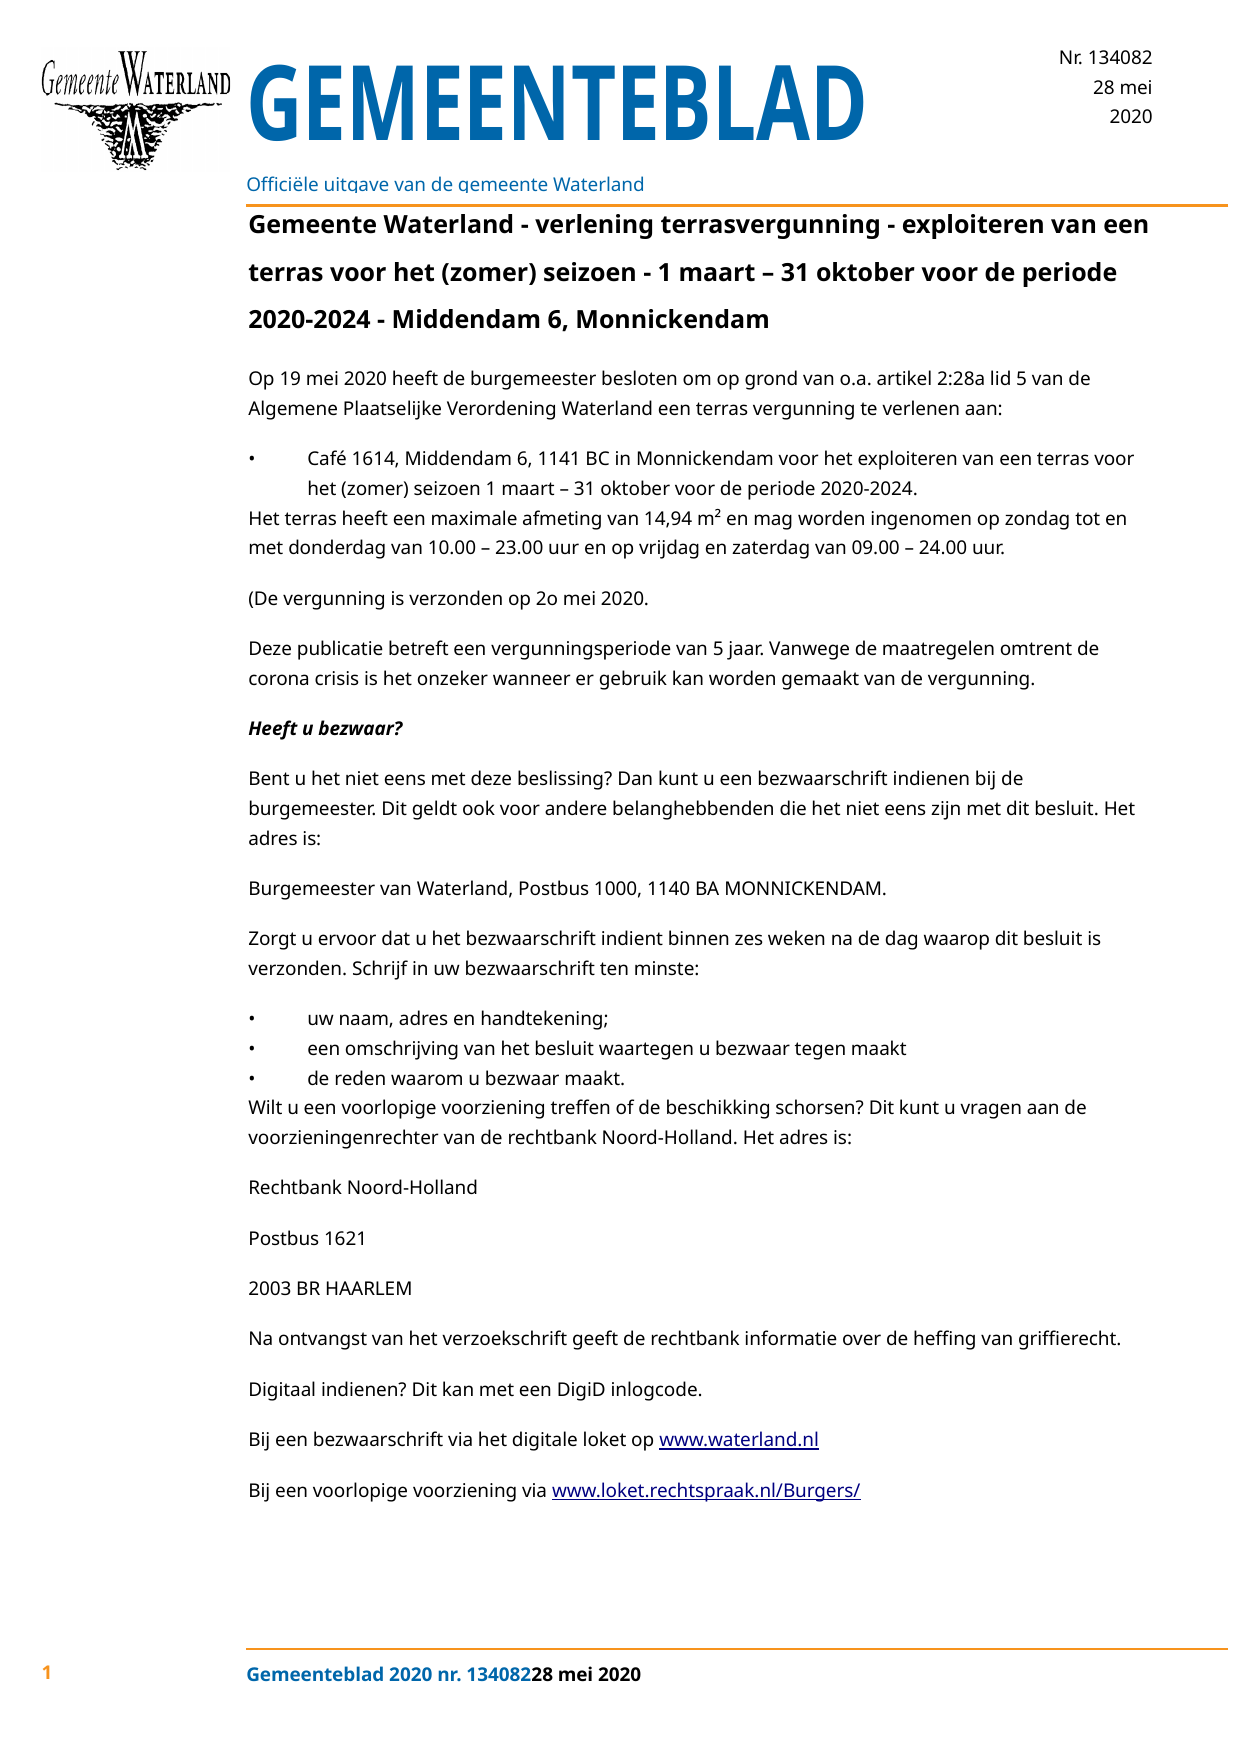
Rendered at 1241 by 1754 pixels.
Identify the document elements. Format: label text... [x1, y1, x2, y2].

list uw naam, adres en handtekening; [248, 1006, 1152, 1031]
text Wilt u een voorlopige voorziening treffen of de beschikking schorsen? Dit kunt u vragen aan de voorzieningenrechter van de rechtbank Noord-Holland. Het adres is: [248, 1094, 1152, 1149]
text Gemeente Waterland - verlening terrasvergunning - exploiteren van een terras voor het (zomer) seizoen - 1 maart – 31 oktober voor de periode 2020-2024 - Middendam 6, Monnickendam [248, 207, 1152, 336]
text Het terras heeft een maximale afmeting van 14,94 m² en mag worden ingenomen op zondag tot en met donderdag van 10.00 – 23.00 uur en op vrijdag en zaterdag van 09.00 – 24.00 uur. [248, 505, 1152, 560]
list Café 1614, Middendam 6, 1141 BC in Monnickendam voor het exploiteren van een terras voor het (zomer) seizoen 1 maart – 31 oktober voor de periode 2020-2024. [248, 446, 1152, 501]
text Zorgt u ervoor dat u het bezwaarschrift indient binnen zes weken na de dag waarop dit besluit is verzonden. Schrijf in uw bezwaarschrift ten minste: [248, 926, 1152, 981]
text Digitaal indienen? Dit kan met een DigiD inlogcode. [248, 1376, 1152, 1402]
text Bent u het niet eens met deze beslissing? Dan kunt u een bezwaarschrift indienen bij de burgemeester. Dit geldt ook voor andere belanghebbenden die het niet eens zijn met dit besluit. Het adres is: [248, 766, 1152, 850]
text Rechtbank Noord-Holland [248, 1174, 1152, 1200]
text Heeft u bezwaar? [248, 715, 1152, 741]
text Burgemeester van Waterland, Postbus 1000, 1140 BA MONNICKENDAM. [248, 875, 1152, 901]
text 2003 BR HAARLEM [248, 1275, 1152, 1301]
text Deze publicatie betreft een vergunningsperiode van 5 jaar. Vanwege de maatregelen omtrent de corona crisis is het onzeker wanneer er gebruik kan worden gemaakt van de vergunning. [248, 635, 1152, 690]
text Op 19 mei 2020 heeft de burgemeester besloten om op grond van o.a. artikel 2:28a lid 5 van de Algemene Plaatselijke Verordening Waterland een terras vergunning te verlenen aan: [248, 366, 1152, 421]
text Bij een voorlopige voorziening via www.loket.rechtspraak.nl/Burgers/ [248, 1477, 1152, 1502]
list de reden waarom u bezwaar maakt. [248, 1065, 1152, 1090]
picture [41, 47, 231, 172]
text (De vergunning is verzonden op 2o mei 2020. [248, 585, 1152, 610]
text Bij een bezwaarschrift via het digitale loket op www.waterland.nl [248, 1426, 1152, 1452]
text Na ontvangst van het verzoekschrift geeft de rechtbank informatie over de heffing van griffierecht. [248, 1326, 1152, 1351]
text Postbus 1621 [248, 1225, 1152, 1250]
list een omschrijving van het besluit waartegen u bezwaar tegen maakt [248, 1035, 1152, 1061]
